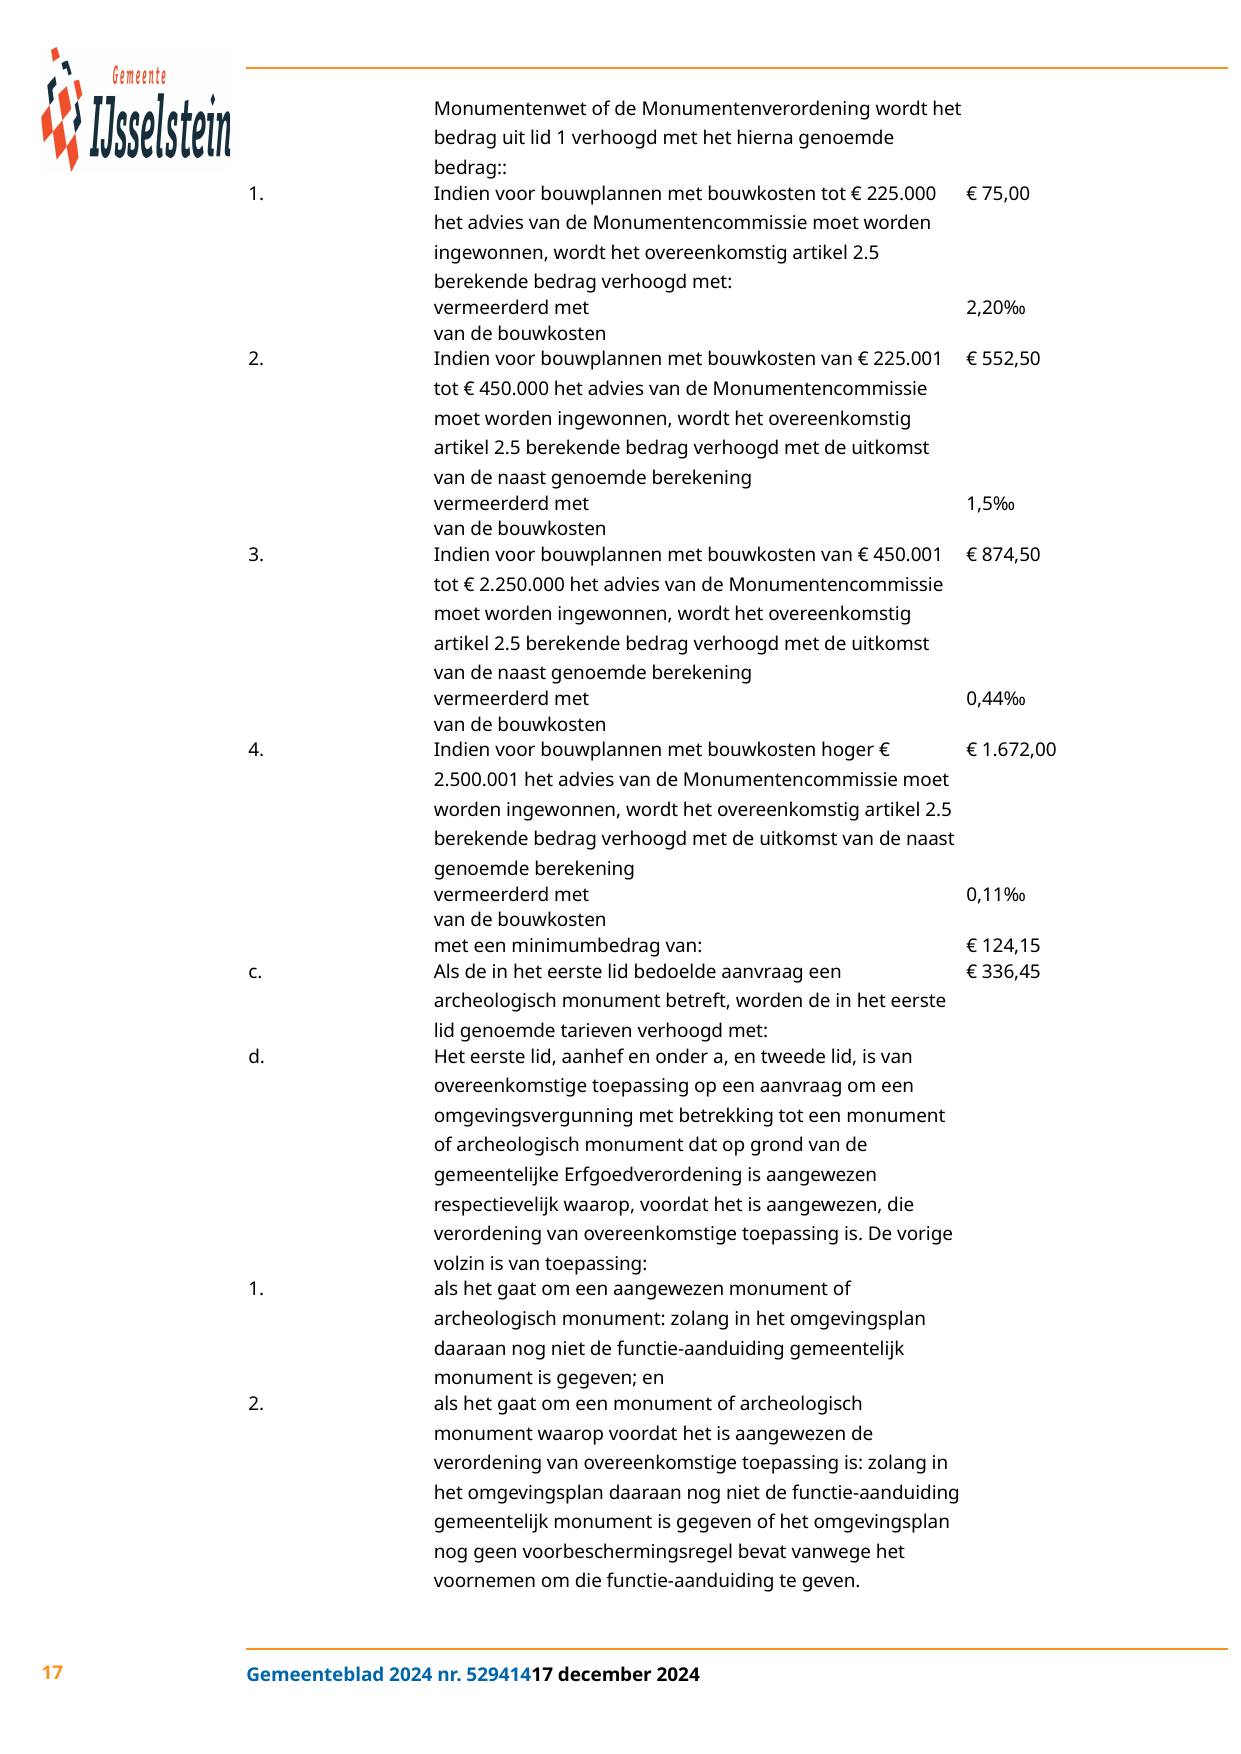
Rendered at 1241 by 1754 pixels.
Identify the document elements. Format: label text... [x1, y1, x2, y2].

table_cell vermeerderd met [434, 490, 966, 515]
table_cell [966, 711, 1152, 737]
table_cell Als de in het eerste lid bedoelde aanvraag een archeologisch monument betreft, worden de in het eerste lid genoemde tarieven verhoogd met: [434, 958, 966, 1043]
table_cell 0,44‰ [966, 685, 1152, 711]
table_cell vermeerderd met [434, 881, 966, 906]
table_cell [966, 515, 1152, 541]
table_cell Indien voor bouwplannen met bouwkosten hoger € 2.500.001 het advies van de Monumentencommissie moet worden ingewonnen, wordt het overeenkomstig artikel 2.5 berekende bedrag verhoogd met de uitkomst van de naast genoemde berekening [434, 737, 966, 881]
table_cell € 1.672,00 [966, 737, 1152, 881]
picture [41, 47, 231, 172]
table_cell € 336,45 [966, 958, 1152, 1043]
table_cell Indien voor bouwplannen met bouwkosten van € 225.001 tot € 450.000 het advies van de Monumentencommissie moet worden ingewonnen, wordt het overeenkomstig artikel 2.5 berekende bedrag verhoogd met de uitkomst van de naast genoemde berekening [434, 346, 966, 490]
table_cell [966, 1043, 1152, 1276]
table_cell 3. [248, 541, 433, 685]
table_cell [248, 515, 433, 541]
table_cell vermeerderd met [434, 685, 966, 711]
table_cell 1,5‰ [966, 490, 1152, 515]
table_cell [248, 95, 433, 180]
table_cell als het gaat om een monument of archeologisch monument waarop voordat het is aangewezen de verordening van overeenkomstige toepassing is: zolang in het omgevingsplan daaraan nog niet de functie-aanduiding gemeentelijk monument is gegeven of het omgevingsplan nog geen voorbeschermingsregel bevat vanwege het voornemen om die functie-aanduiding te geven. [434, 1390, 966, 1593]
table_cell [248, 294, 433, 320]
table_cell 2. [248, 346, 433, 490]
table_cell [966, 95, 1152, 180]
table_cell [248, 906, 433, 932]
table_cell [248, 490, 433, 515]
table_cell 0,11‰ [966, 881, 1152, 906]
table_cell [248, 320, 433, 346]
table_cell Indien voor bouwplannen met bouwkosten van € 450.001 tot € 2.250.000 het advies van de Monumentencommissie moet worden ingewonnen, wordt het overeenkomstig artikel 2.5 berekende bedrag verhoogd met de uitkomst van de naast genoemde berekening [434, 541, 966, 685]
table_cell € 552,50 [966, 346, 1152, 490]
table_cell [966, 1390, 1152, 1593]
table_cell 2. [248, 1390, 433, 1593]
table_cell 1. [248, 1276, 433, 1390]
table_cell van de bouwkosten [434, 320, 966, 346]
table_cell € 75,00 [966, 180, 1152, 294]
table_cell Monumentenwet of de Monumentenverordening wordt het bedrag uit lid 1 verhoogd met het hierna genoemde bedrag:: [434, 95, 966, 180]
table_cell van de bouwkosten [434, 906, 966, 932]
table_cell 1. [248, 180, 433, 294]
table_cell [248, 685, 433, 711]
table_cell [248, 711, 433, 737]
table_cell c. [248, 958, 433, 1043]
table_cell [248, 881, 433, 906]
table_cell 2,20‰ [966, 294, 1152, 320]
table_cell [966, 1276, 1152, 1390]
table_cell van de bouwkosten [434, 711, 966, 737]
table_cell van de bouwkosten [434, 515, 966, 541]
table_cell € 874,50 [966, 541, 1152, 685]
table_cell 4. [248, 737, 433, 881]
table_cell [966, 320, 1152, 346]
table_cell [248, 932, 433, 958]
table_cell € 124,15 [966, 932, 1152, 958]
table_cell d. [248, 1043, 433, 1276]
table_cell Het eerste lid, aanhef en onder a, en tweede lid, is van overeenkomstige toepassing op een aanvraag om een omgevingsvergunning met betrekking tot een monument of archeologisch monument dat op grond van de gemeentelijke Erfgoedverordening is aangewezen respectievelijk waarop, voordat het is aangewezen, die verordening van overeenkomstige toepassing is. De vorige volzin is van toepassing: [434, 1043, 966, 1276]
table_cell als het gaat om een aangewezen monument of archeologisch monument: zolang in het omgevingsplan daaraan nog niet de functie-aanduiding gemeentelijk monument is gegeven; en [434, 1276, 966, 1390]
table_cell [966, 906, 1152, 932]
table_cell met een minimumbedrag van: [434, 932, 966, 958]
table_cell vermeerderd met [434, 294, 966, 320]
table_cell Indien voor bouwplannen met bouwkosten tot € 225.000 het advies van de Monumentencommissie moet worden ingewonnen, wordt het overeenkomstig artikel 2.5 berekende bedrag verhoogd met: [434, 180, 966, 294]
